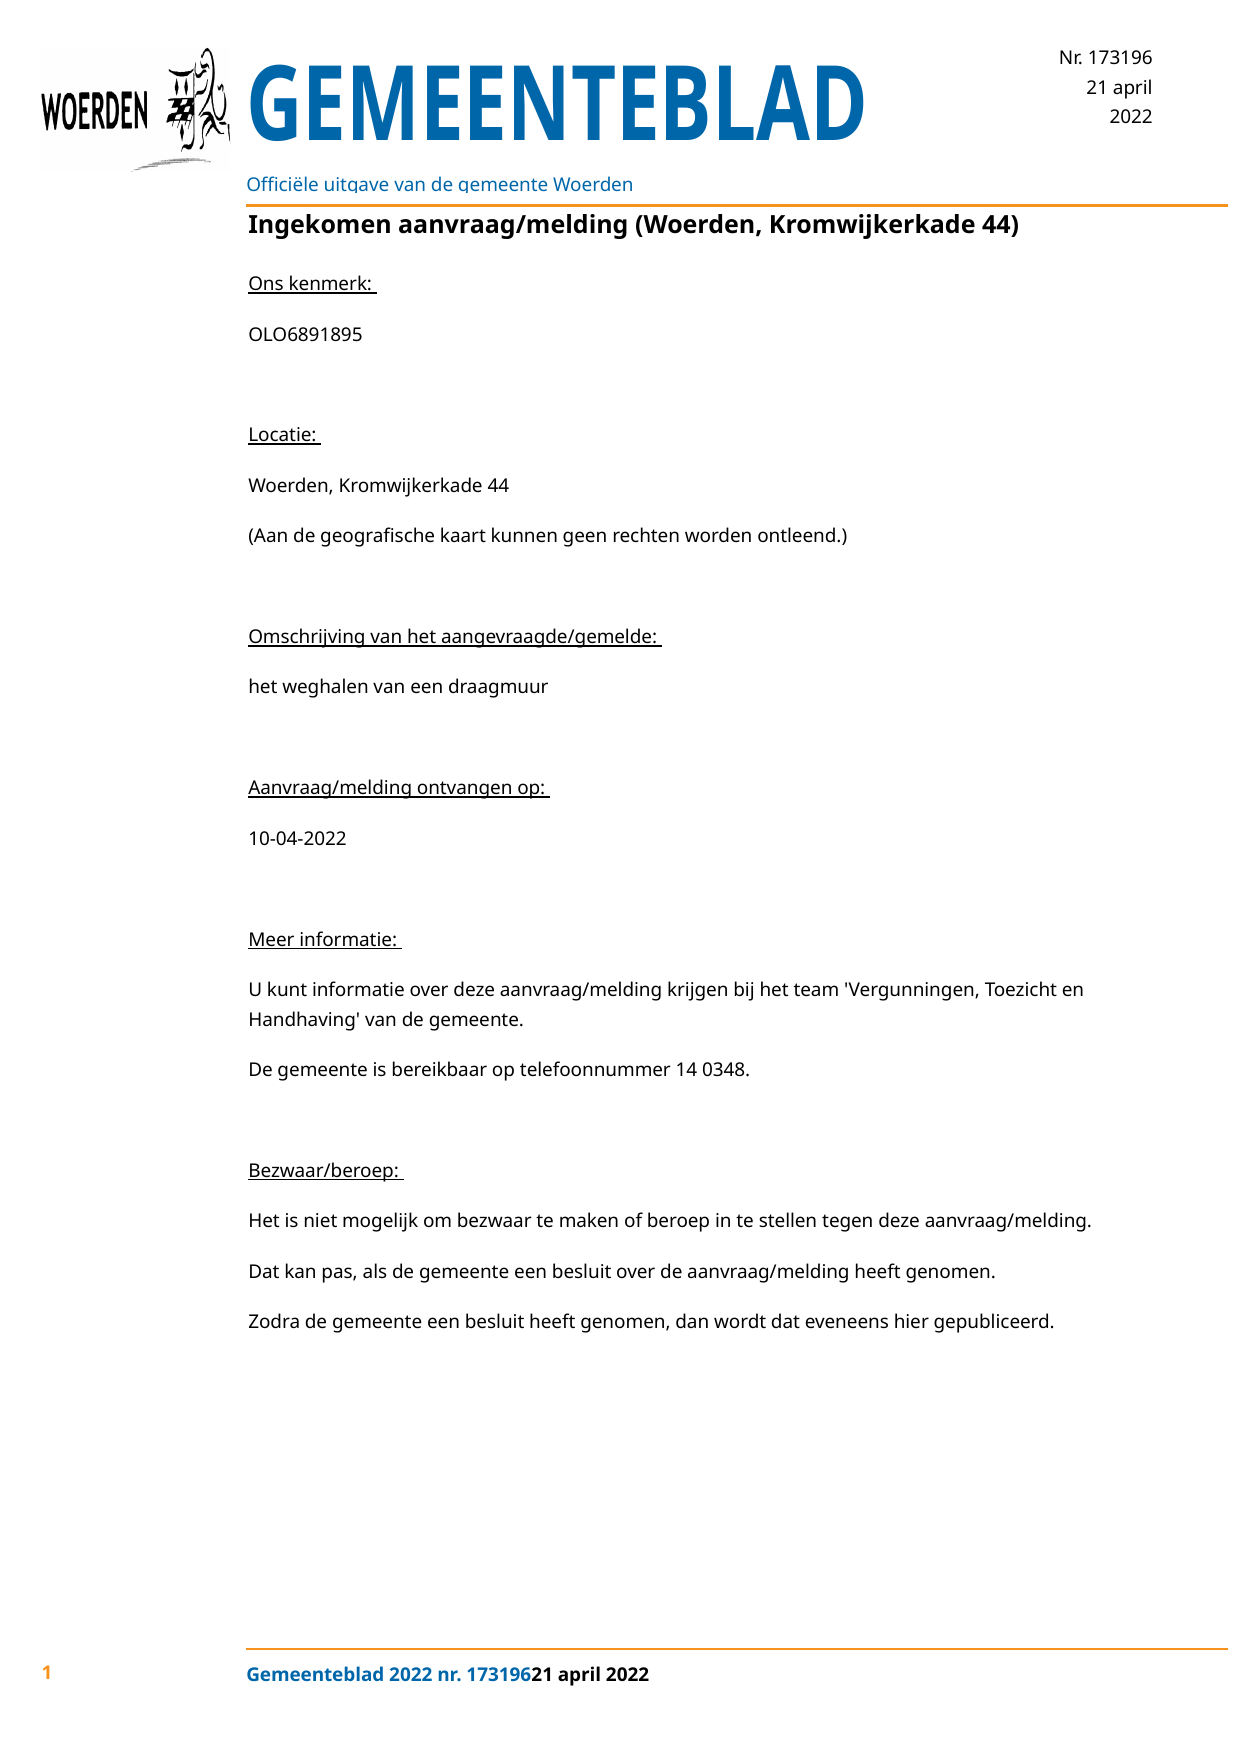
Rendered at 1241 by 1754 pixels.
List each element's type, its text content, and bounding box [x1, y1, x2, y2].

text De gemeente is bereikbaar op telefoonnummer 14 0348. [248, 1056, 1152, 1082]
text Meer informatie: [248, 926, 1152, 951]
text Ons kenmerk: [248, 270, 1152, 296]
text het weghalen van een draagmuur [248, 674, 1152, 699]
text Het is niet mogelijk om bezwaar te maken of beroep in te stellen tegen deze aanvraag/melding. [248, 1207, 1152, 1233]
text Woerden, Kromwijkerkade 44 [248, 472, 1152, 498]
text Dat kan pas, als de gemeente een besluit over de aanvraag/melding heeft genomen. [248, 1258, 1152, 1283]
text 10-04-2022 [248, 825, 1152, 851]
text Omschrijving van het aangevraagde/gemelde: [248, 623, 1152, 649]
text Zodra de gemeente een besluit heeft genomen, dan wordt dat eveneens hier gepubliceerd. [248, 1308, 1152, 1334]
text (Aan de geografische kaart kunnen geen rechten worden ontleend.) [248, 522, 1152, 548]
text Bezwaar/beroep: [248, 1157, 1152, 1183]
text Aanvraag/melding ontvangen op: [248, 774, 1152, 800]
text Locatie: [248, 422, 1152, 447]
text Ingekomen aanvraag/melding (Woerden, Kromwijkerkade 44) [248, 207, 1152, 241]
text U kunt informatie over deze aanvraag/melding krijgen bij het team 'Vergunningen, Toezicht en Handhaving' van de gemeente. [248, 976, 1152, 1031]
text OLO6891895 [248, 321, 1152, 346]
picture [41, 47, 231, 172]
